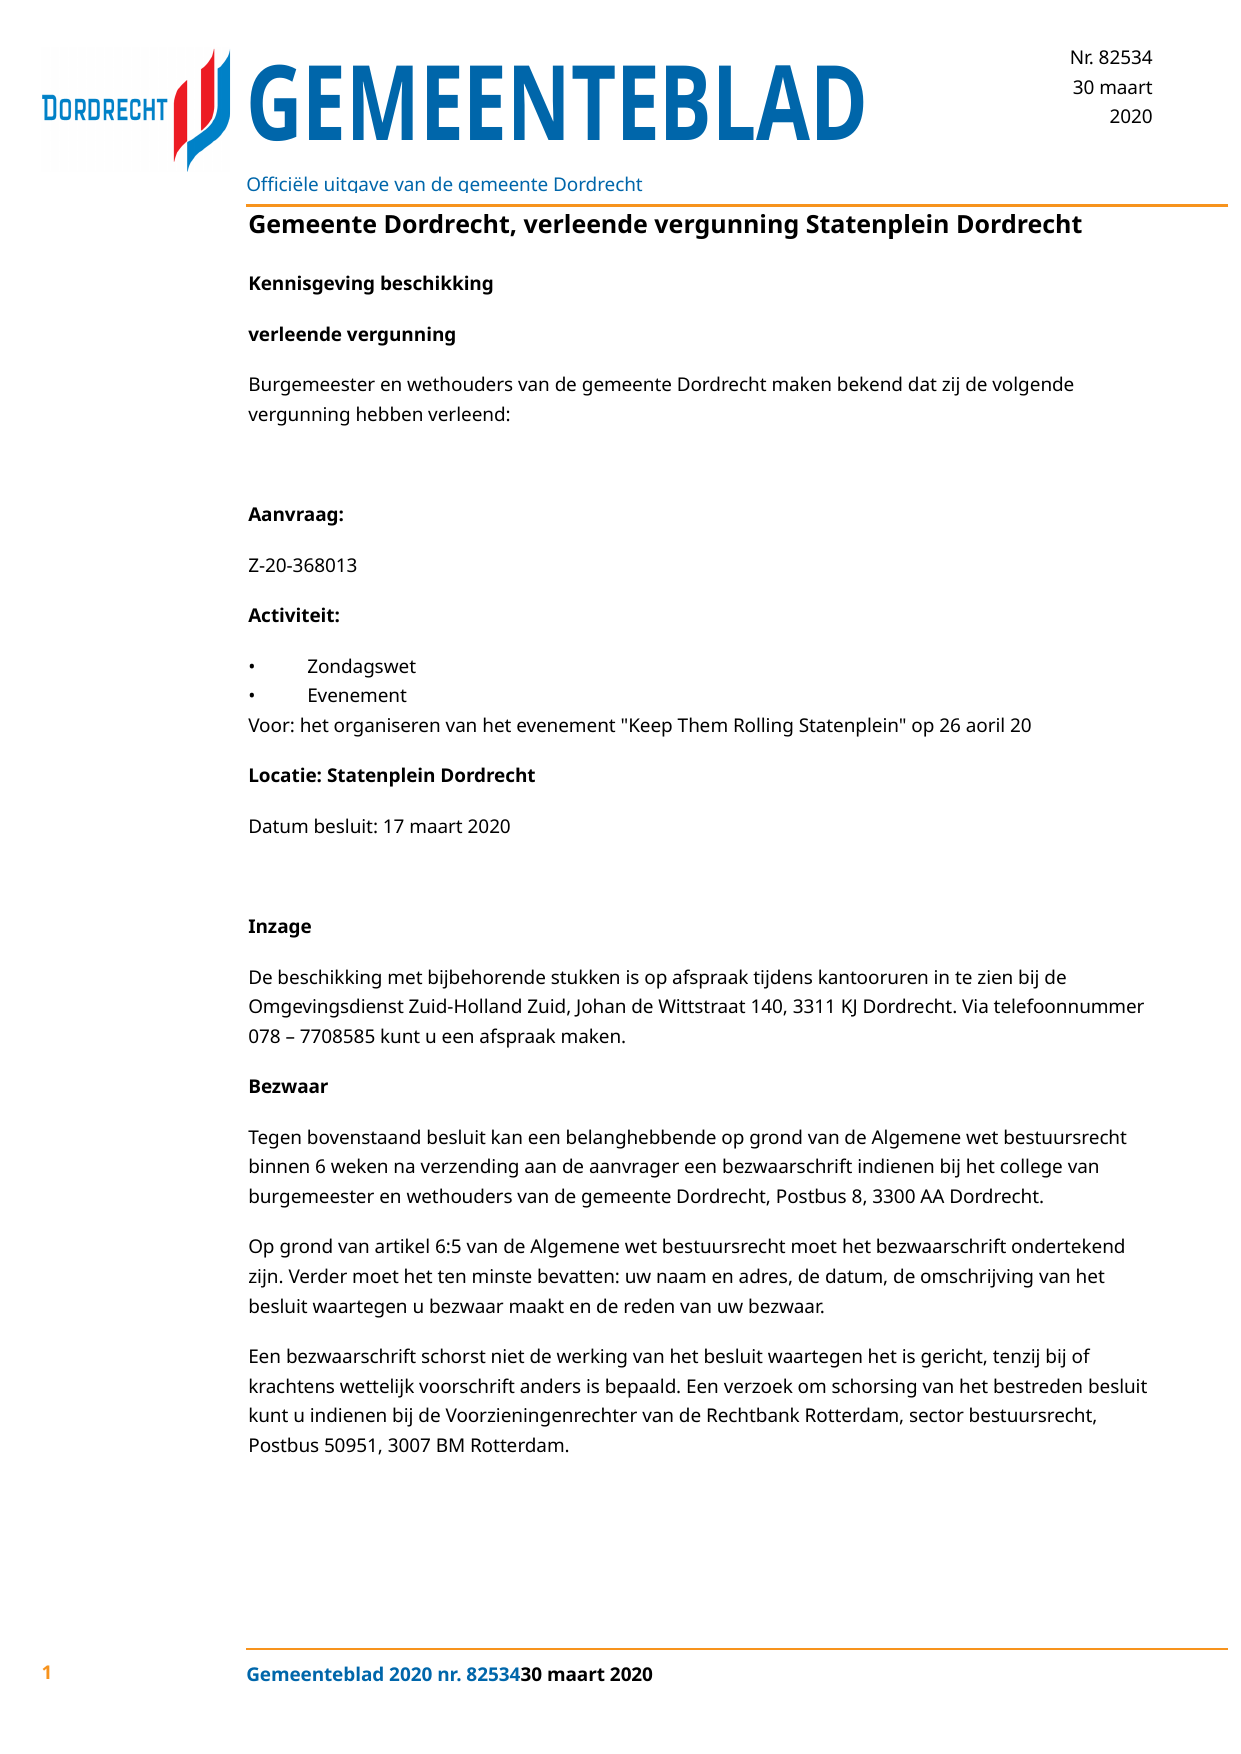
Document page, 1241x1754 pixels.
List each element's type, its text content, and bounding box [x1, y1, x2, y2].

text Gemeente Dordrecht, verleende vergunning Statenplein Dordrecht [248, 207, 1152, 241]
text Locatie: Statenplein Dordrecht [248, 762, 1152, 788]
list Evenement [248, 682, 1152, 708]
text Tegen bovenstaand besluit kan een belanghebbende op grond van de Algemene wet bestuursrecht binnen 6 weken na verzending aan de aanvrager een bezwaarschrift indienen bij het college van burgemeester en wethouders van de gemeente Dordrecht, Postbus 8, 3300 AA Dordrecht. [248, 1124, 1152, 1209]
picture [41, 47, 231, 172]
text Kennisgeving beschikking [248, 270, 1152, 296]
text Inzage [248, 914, 1152, 939]
text Z-20-368013 [248, 552, 1152, 578]
text Datum besluit: 17 maart 2020 [248, 813, 1152, 838]
text Activiteit: [248, 602, 1152, 628]
text De beschikking met bijbehorende stukken is op afspraak tijdens kantooruren in te zien bij de Omgevingsdienst Zuid-Holland Zuid, Johan de Wittstraat 140, 3311 KJ Dordrecht. Via telefoonnummer 078 – 7708585 kunt u een afspraak maken. [248, 964, 1152, 1049]
text verleende vergunning [248, 321, 1152, 346]
text Bezwaar [248, 1074, 1152, 1099]
list Zondagswet [248, 653, 1152, 678]
text Aanvraag: [248, 502, 1152, 527]
text Een bezwaarschrift schorst niet de werking van het besluit waartegen het is gericht, tenzij bij of krachtens wettelijk voorschrift anders is bepaald. Een verzoek om schorsing van het bestreden besluit kunt u indienen bij de Voorzieningenrechter van de Rechtbank Rotterdam, sector bestuursrecht, Postbus 50951, 3007 BM Rotterdam. [248, 1343, 1152, 1458]
text Voor: het organiseren van het evenement "Keep Them Rolling Statenplein" op 26 aoril 20 [248, 712, 1152, 738]
text Burgemeester en wethouders van de gemeente Dordrecht maken bekend dat zij de volgende vergunning hebben verleend: [248, 371, 1152, 426]
text Op grond van artikel 6:5 van de Algemene wet bestuursrecht moet het bezwaarschrift ondertekend zijn. Verder moet het ten minste bevatten: uw naam en adres, de datum, de omschrijving van het besluit waartegen u bezwaar maakt en de reden van uw bezwaar. [248, 1234, 1152, 1318]
